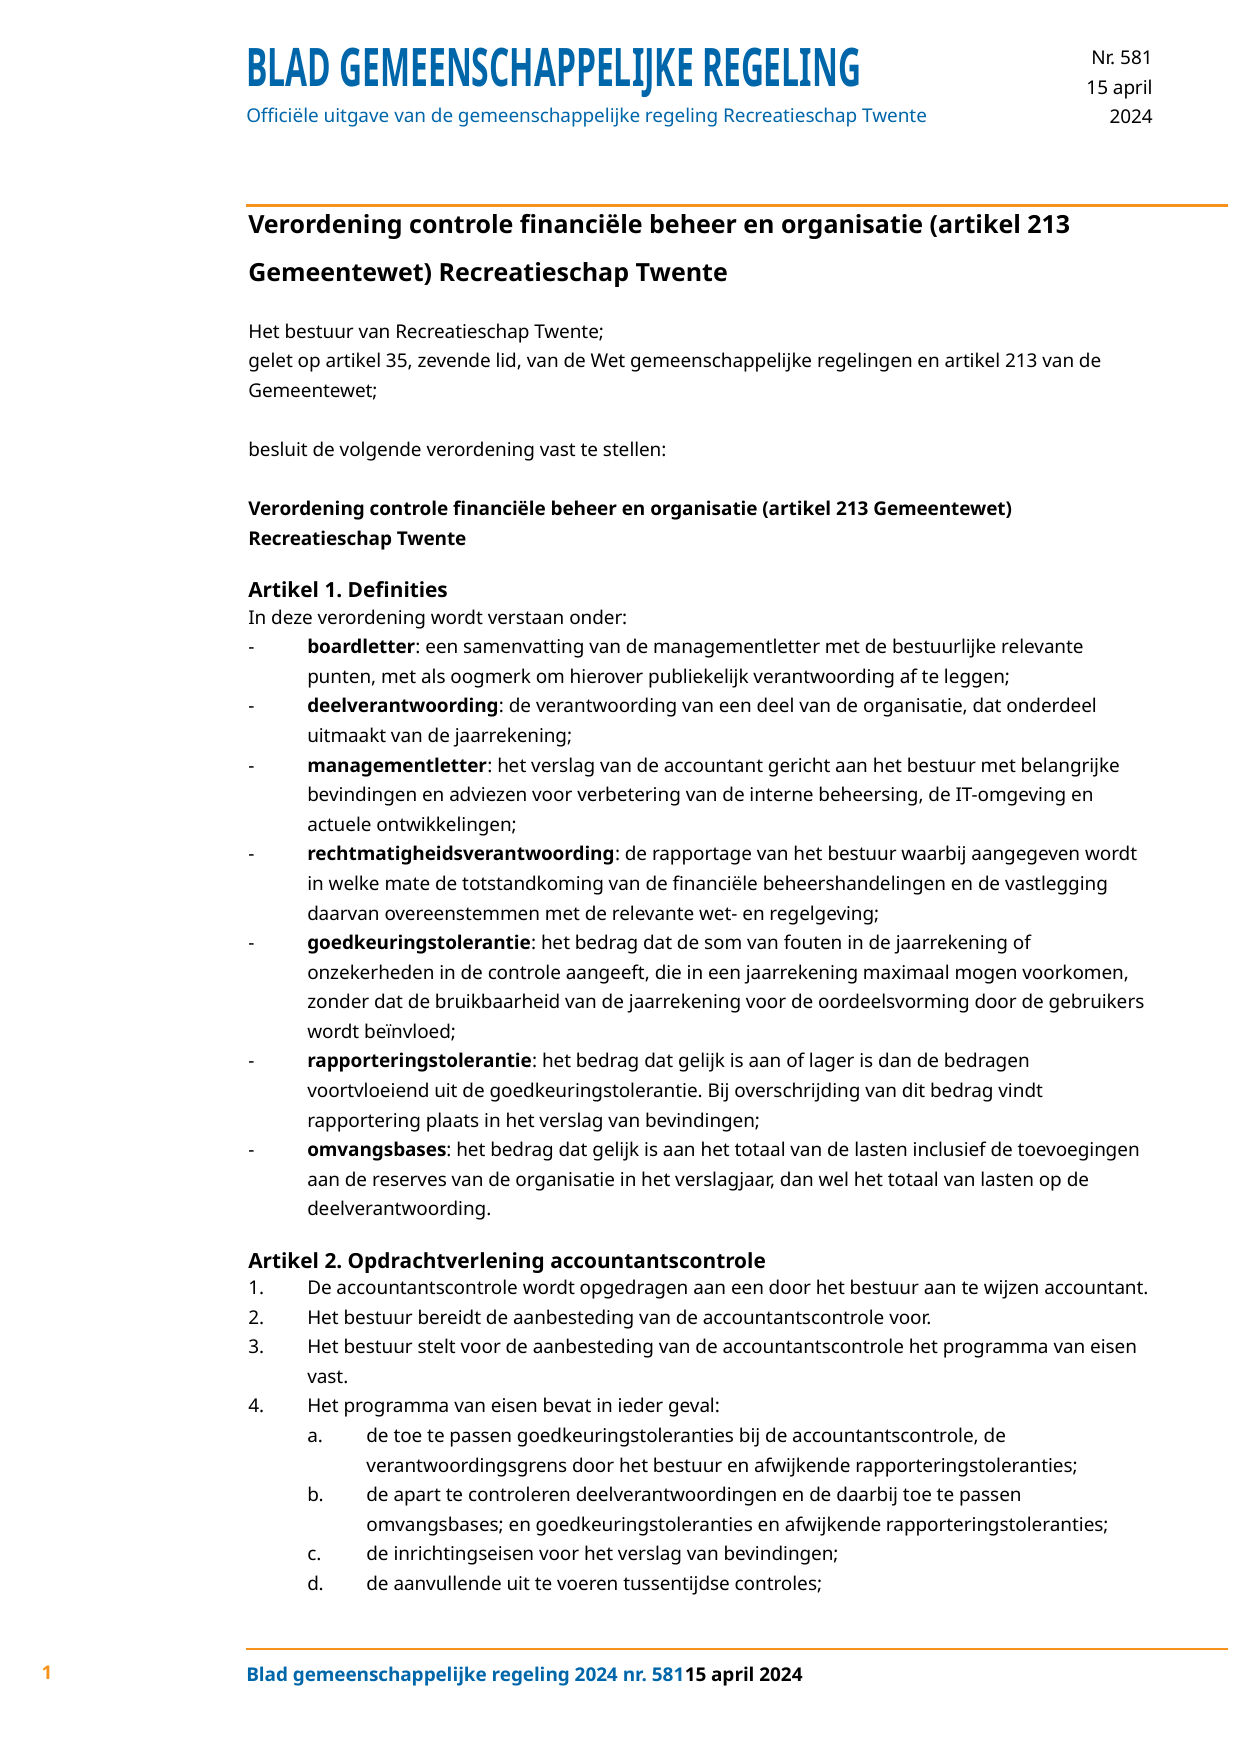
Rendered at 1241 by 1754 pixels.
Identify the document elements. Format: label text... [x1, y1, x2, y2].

list boardletter: een samenvatting van de managementletter met de bestuurlijke relevante punten, met als oogmerk om hierover publiekelijk verantwoording af te leggen; [248, 633, 1152, 689]
text Artikel 2. Opdrachtverlening accountantscontrole [248, 1246, 1152, 1274]
list De accountantscontrole wordt opgedragen aan een door het bestuur aan te wijzen accountant. [248, 1274, 1152, 1300]
list de apart te controleren deelverantwoordingen en de daarbij toe te passen omvangsbases; en goedkeuringstoleranties en afwijkende rapporteringstoleranties; [307, 1481, 1152, 1537]
list Het bestuur stelt voor de aanbesteding van de accountantscontrole het programma van eisen vast. [248, 1333, 1152, 1389]
list rechtmatigheidsverantwoording: de rapportage van het bestuur waarbij aangegeven wordt in welke mate de totstandkoming van de financiële beheershandelingen en de vastlegging daarvan overeenstemmen met de relevante wet- en regelgeving; [248, 841, 1152, 925]
text besluit de volgende verordening vast te stellen: [248, 436, 1152, 462]
list managementletter: het verslag van de accountant gericht aan het bestuur met belangrijke bevindingen en adviezen voor verbetering van de interne beheersing, de IT-omgeving en actuele ontwikkelingen; [248, 752, 1152, 837]
list goedkeuringstolerantie: het bedrag dat de som van fouten in de jaarrekening of onzekerheden in de controle aangeeft, die in een jaarrekening maximaal mogen voorkomen, zonder dat de bruikbaarheid van de jaarrekening voor de oordeelsvorming door de gebruikers wordt beïnvloed; [248, 929, 1152, 1044]
list rapporteringstolerantie: het bedrag dat gelijk is aan of lager is dan de bedragen voortvloeiend uit de goedkeuringstolerantie. Bij overschrijding van dit bedrag vindt rapportering plaats in het verslag van bevindingen; [248, 1048, 1152, 1132]
text Het bestuur van Recreatieschap Twente; [248, 318, 1152, 344]
text In deze verordening wordt verstaan onder: [248, 604, 1152, 629]
list de toe te passen goedkeuringstoleranties bij de accountantscontrole, de verantwoordingsgrens door het bestuur en afwijkende rapporteringstoleranties; [307, 1422, 1152, 1478]
text Artikel 1. Definities [248, 575, 1152, 604]
list de aanvullende uit te voeren tussentijdse controles; [307, 1570, 1152, 1596]
picture [41, 47, 231, 172]
text Verordening controle financiële beheer en organisatie (artikel 213 Gemeentewet) Recreatieschap Twente [248, 495, 1152, 551]
text gelet op artikel 35, zevende lid, van de Wet gemeenschappelijke regelingen en artikel 213 van de Gemeentewet; [248, 347, 1152, 403]
list de inrichtingseisen voor het verslag van bevindingen; [307, 1541, 1152, 1566]
list deelverantwoording: de verantwoording van een deel van de organisatie, dat onderdeel uitmaakt van de jaarrekening; [248, 693, 1152, 748]
list Het bestuur bereidt de aanbesteding van de accountantscontrole voor. [248, 1304, 1152, 1330]
list Het programma van eisen bevat in ieder geval: [248, 1393, 1152, 1418]
list omvangsbases: het bedrag dat gelijk is aan het totaal van de lasten inclusief de toevoegingen aan de reserves van de organisatie in het verslagjaar, dan wel het totaal van lasten op de deelverantwoording. [248, 1136, 1152, 1221]
text Verordening controle financiële beheer en organisatie (artikel 213 Gemeentewet) Recreatieschap Twente [248, 207, 1152, 288]
